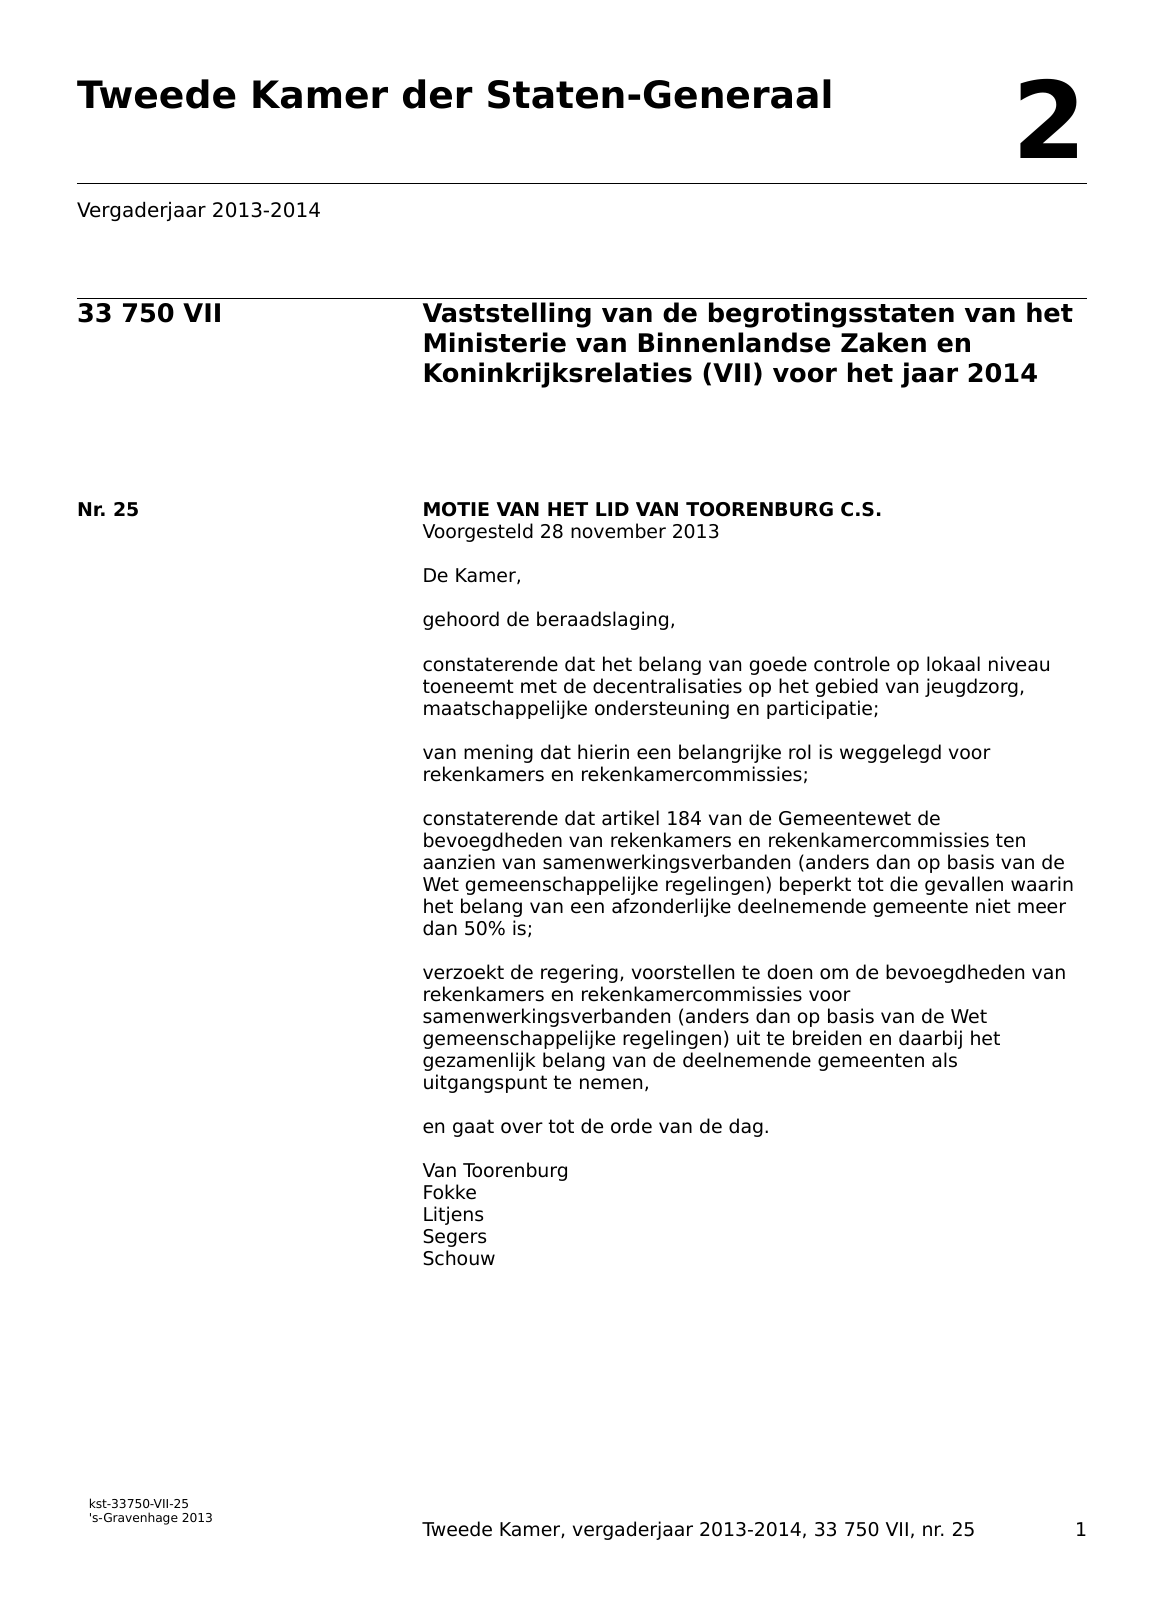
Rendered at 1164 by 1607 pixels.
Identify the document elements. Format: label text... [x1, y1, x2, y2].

text Voorgesteld 28 november 2013 [422, 521, 1087, 543]
table_cell Vergaderjaar 2013-2014 [77, 184, 1087, 298]
text constaterende dat artikel 184 van de Gemeentewet de bevoegdheden van rekenkamers en rekenkamercommissies ten aanzien van samenwerkingsverbanden (anders dan op basis van de Wet gemeenschappelijke regelingen) beperkt tot die gevallen waarin het belang van een afzonderlijke deelnemende gemeente niet meer dan 50% is; [422, 808, 1087, 940]
subtitle 33 750 VII Vaststelling van de begrotingsstaten van het Ministerie van Binnenlandse Zaken en Koninkrijksrelaties (VII) voor het jaar 2014 [77, 299, 1087, 388]
text Litjens [422, 1204, 1087, 1226]
subtitle Nr. 25 MOTIE VAN HET LID VAN TOORENBURG C.S. [77, 499, 1087, 521]
text Fokke [422, 1182, 1087, 1204]
text De Kamer, [422, 565, 1087, 587]
text en gaat over tot de orde van de dag. [422, 1116, 1087, 1138]
text gehoord de beraadslaging, [422, 609, 1087, 631]
text Van Toorenburg [422, 1160, 1087, 1182]
text Segers [422, 1226, 1087, 1248]
table_header 2 [886, 59, 1087, 183]
text Schouw [422, 1248, 1087, 1270]
text verzoekt de regering, voorstellen te doen om de bevoegdheden van rekenkamers en rekenkamercommissies voor samenwerkingsverbanden (anders dan op basis van de Wet gemeenschappelijke regelingen) uit te breiden en daarbij het gezamenlijk belang van de deelnemende gemeenten als uitgangspunt te nemen, [422, 962, 1087, 1094]
text kst-33750-VII-25 [88, 1497, 323, 1511]
text constaterende dat het belang van goede controle op lokaal niveau toeneemt met de decentralisaties op het gebied van jeugdzorg, maatschappelijke ondersteuning en participatie; [422, 653, 1087, 719]
table_header Tweede Kamer der Staten-Generaal [77, 59, 886, 183]
text 's-Gravenhage 2013 [88, 1511, 323, 1525]
text van mening dat hierin een belangrijke rol is weggelegd voor rekenkamers en rekenkamercommissies; [422, 742, 1087, 786]
